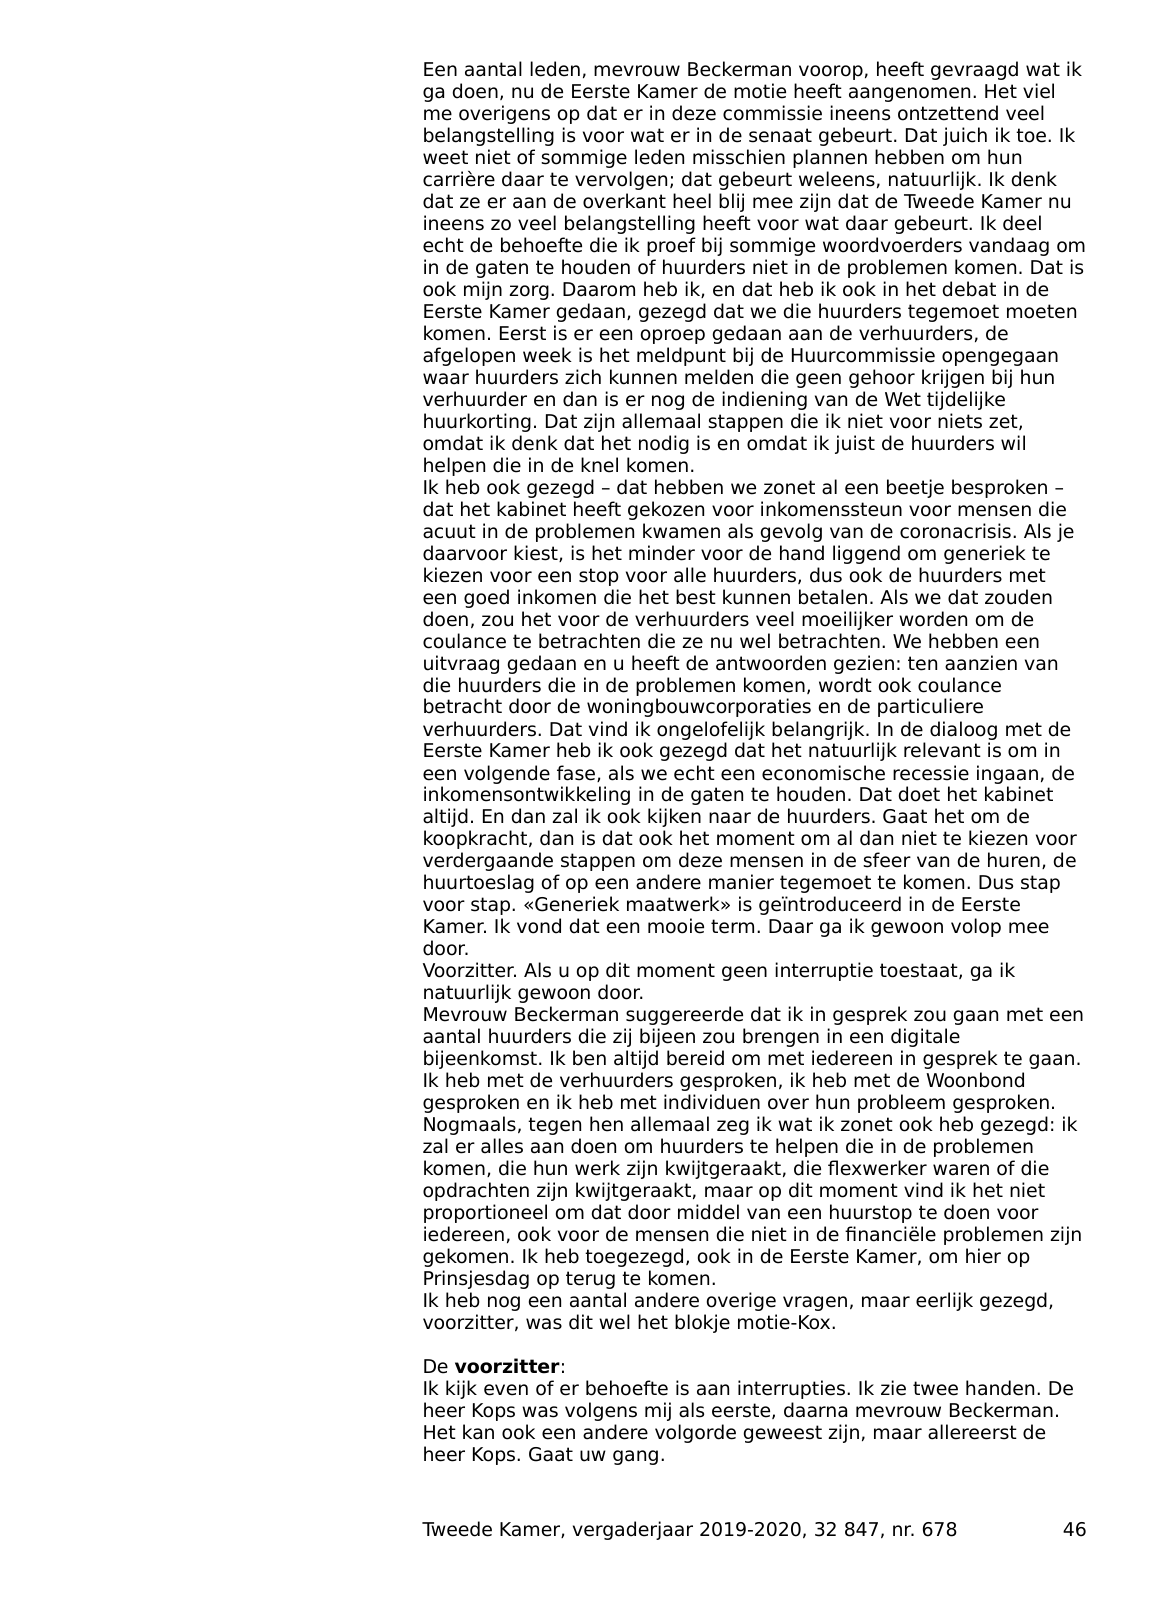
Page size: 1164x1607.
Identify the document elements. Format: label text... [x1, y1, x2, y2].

text Ik heb nog een aantal andere overige vragen, maar eerlijk gezegd, voorzitter, was dit wel het blokje motie-Kox. [422, 1290, 1087, 1334]
text Voorzitter. Als u op dit moment geen interruptie toestaat, ga ik natuurlijk gewoon door. [422, 960, 1087, 1004]
text Ik heb ook gezegd – dat hebben we zonet al een beetje besproken – dat het kabinet heeft gekozen voor inkomenssteun voor mensen die acuut in de problemen kwamen als gevolg van de coronacrisis. Als je daarvoor kiest, is het minder voor de hand liggend om generiek te kiezen voor een stop voor alle huurders, dus ook de huurders met een goed inkomen die het best kunnen betalen. Als we dat zouden doen, zou het voor de verhuurders veel moeilijker worden om de coulance te betrachten die ze nu wel betrachten. We hebben een uitvraag gedaan en u heeft de antwoorden gezien: ten aanzien van die huurders die in de problemen komen, wordt ook coulance betracht door de woningbouwcorporaties en de particuliere verhuurders. Dat vind ik ongelofelijk belangrijk. In de dialoog met de Eerste Kamer heb ik ook gezegd dat het natuurlijk relevant is om in een volgende fase, als we echt een economische recessie ingaan, de inkomensontwikkeling in de gaten te houden. Dat doet het kabinet altijd. En dan zal ik ook kijken naar de huurders. Gaat het om de koopkracht, dan is dat ook het moment om al dan niet te kiezen voor verdergaande stappen om deze mensen in de sfeer van de huren, de huurtoeslag of op een andere manier tegemoet te komen. Dus stap voor stap. «Generiek maatwerk» is geïntroduceerd in de Eerste Kamer. Ik vond dat een mooie term. Daar ga ik gewoon volop mee door. [422, 477, 1087, 960]
text Een aantal leden, mevrouw Beckerman voorop, heeft gevraagd wat ik ga doen, nu de Eerste Kamer de motie heeft aangenomen. Het viel me overigens op dat er in deze commissie ineens ontzettend veel belangstelling is voor wat er in de senaat gebeurt. Dat juich ik toe. Ik weet niet of sommige leden misschien plannen hebben om hun carrière daar te vervolgen; dat gebeurt weleens, natuurlijk. Ik denk dat ze er aan de overkant heel blij mee zijn dat de Tweede Kamer nu ineens zo veel belangstelling heeft voor wat daar gebeurt. Ik deel echt de behoefte die ik proef bij sommige woordvoerders vandaag om in de gaten te houden of huurders niet in de problemen komen. Dat is ook mijn zorg. Daarom heb ik, en dat heb ik ook in het debat in de Eerste Kamer gedaan, gezegd dat we die huurders tegemoet moeten komen. Eerst is er een oproep gedaan aan de verhuurders, de afgelopen week is het meldpunt bij de Huurcommissie opengegaan waar huurders zich kunnen melden die geen gehoor krijgen bij hun verhuurder en dan is er nog de indiening van de Wet tijdelijke huurkorting. Dat zijn allemaal stappen die ik niet voor niets zet, omdat ik denk dat het nodig is en omdat ik juist de huurders wil helpen die in de knel komen. [422, 59, 1087, 477]
text Ik kijk even of er behoefte is aan interrupties. Ik zie twee handen. De heer Kops was volgens mij als eerste, daarna mevrouw Beckerman. Het kan ook een andere volgorde geweest zijn, maar allereerst de heer Kops. Gaat uw gang. [422, 1378, 1087, 1466]
text Mevrouw Beckerman suggereerde dat ik in gesprek zou gaan met een aantal huurders die zij bijeen zou brengen in een digitale bijeenkomst. Ik ben altijd bereid om met iedereen in gesprek te gaan. Ik heb met de verhuurders gesproken, ik heb met de Woonbond gesproken en ik heb met individuen over hun probleem gesproken. Nogmaals, tegen hen allemaal zeg ik wat ik zonet ook heb gezegd: ik zal er alles aan doen om huurders te helpen die in de problemen komen, die hun werk zijn kwijtgeraakt, die flexwerker waren of die opdrachten zijn kwijtgeraakt, maar op dit moment vind ik het niet proportioneel om dat door middel van een huurstop te doen voor iedereen, ook voor de mensen die niet in de financiële problemen zijn gekomen. Ik heb toegezegd, ook in de Eerste Kamer, om hier op Prinsjesdag op terug te komen. [422, 1004, 1087, 1290]
text De voorzitter: [422, 1356, 1087, 1378]
